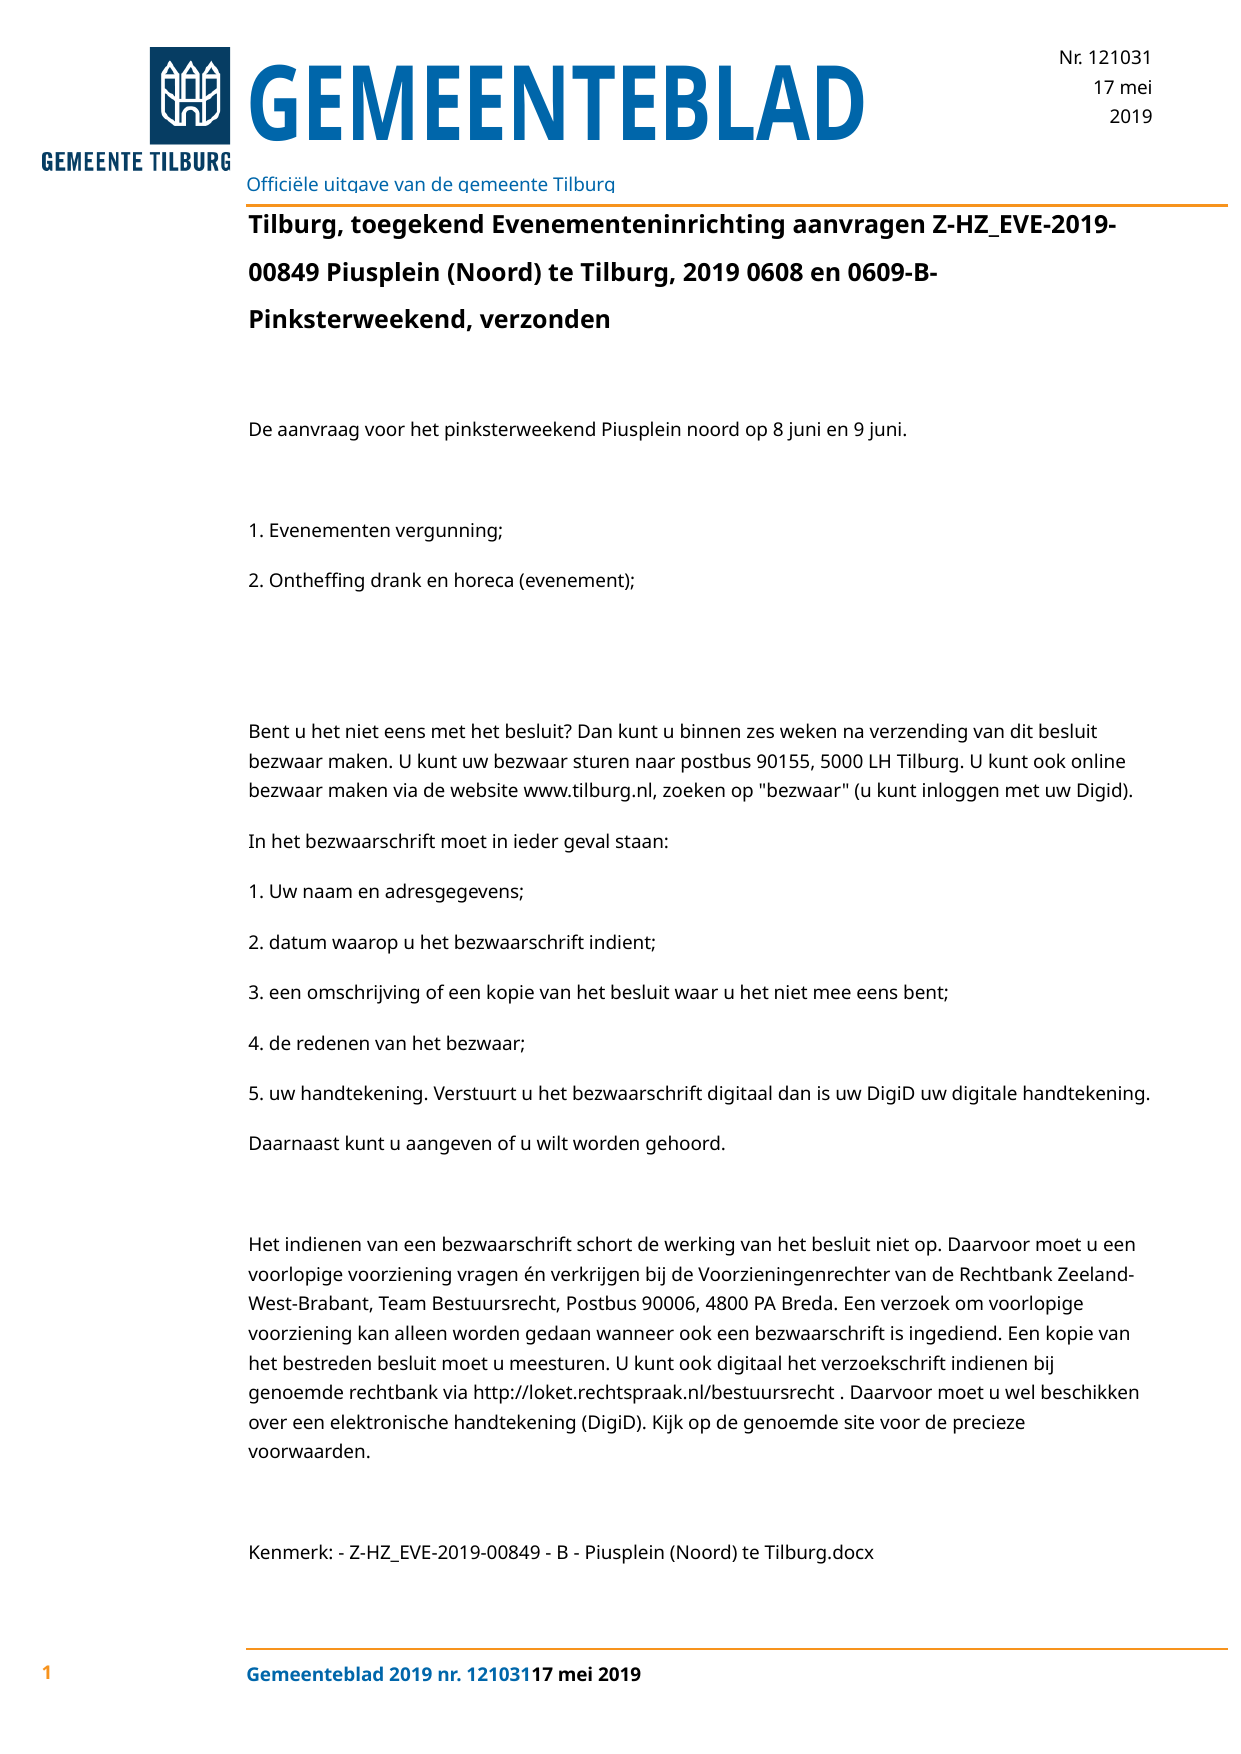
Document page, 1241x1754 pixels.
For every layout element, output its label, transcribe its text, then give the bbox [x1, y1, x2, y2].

text De aanvraag voor het pinksterweekend Piusplein noord op 8 juni en 9 juni. [248, 416, 1152, 442]
picture [41, 47, 231, 172]
text Bent u het niet eens met het besluit? Dan kunt u binnen zes weken na verzending van dit besluit bezwaar maken. U kunt uw bezwaar sturen naar postbus 90155, 5000 LH Tilburg. U kunt ook online bezwaar maken via de website www.tilburg.nl, zoeken op "bezwaar" (u kunt inloggen met uw Digid). [248, 718, 1152, 803]
text In het bezwaarschrift moet in ieder geval staan: [248, 828, 1152, 854]
text Het indienen van een bezwaarschrift schort de werking van het besluit niet op. Daarvoor moet u een voorlopige voorziening vragen én verkrijgen bij de Voorzieningenrechter van de Rechtbank Zeeland-West-Brabant, Team Bestuursrecht, Postbus 90006, 4800 PA Breda. Een verzoek om voorlopige voorziening kan alleen worden gedaan wanneer ook een bezwaarschrift is ingediend. Een kopie van het bestreden besluit moet u meesturen. U kunt ook digitaal het verzoekschrift indienen bij genoemde rechtbank via http://loket.rechtspraak.nl/bestuursrecht . Daarvoor moet u wel beschikken over een elektronische handtekening (DigiD). Kijk op de genoemde site voor de precieze voorwaarden. [248, 1231, 1152, 1464]
text 1. Evenementen vergunning; [248, 517, 1152, 542]
text 2. Ontheffing drank en horeca (evenement); [248, 567, 1152, 593]
text Daarnaast kunt u aangeven of u wilt worden gehoord. [248, 1131, 1152, 1156]
text 4. de redenen van het bezwaar; [248, 1030, 1152, 1055]
text 2. datum waarop u het bezwaarschrift indient; [248, 929, 1152, 954]
text 1. Uw naam en adresgegevens; [248, 878, 1152, 904]
text 3. een omschrijving of een kopie van het besluit waar u het niet mee eens bent; [248, 979, 1152, 1005]
text 5. uw handtekening. Verstuurt u het bezwaarschrift digitaal dan is uw DigiD uw digitale handtekening. [248, 1080, 1152, 1106]
text Kenmerk: - Z-HZ_EVE-2019-00849 - B - Piusplein (Noord) te Tilburg.docx [248, 1539, 1152, 1565]
text Tilburg, toegekend Evenementeninrichting aanvragen Z-HZ_EVE-2019-00849 Piusplein (Noord) te Tilburg, 2019 0608 en 0609-B-Pinksterweekend, verzonden [248, 207, 1152, 336]
